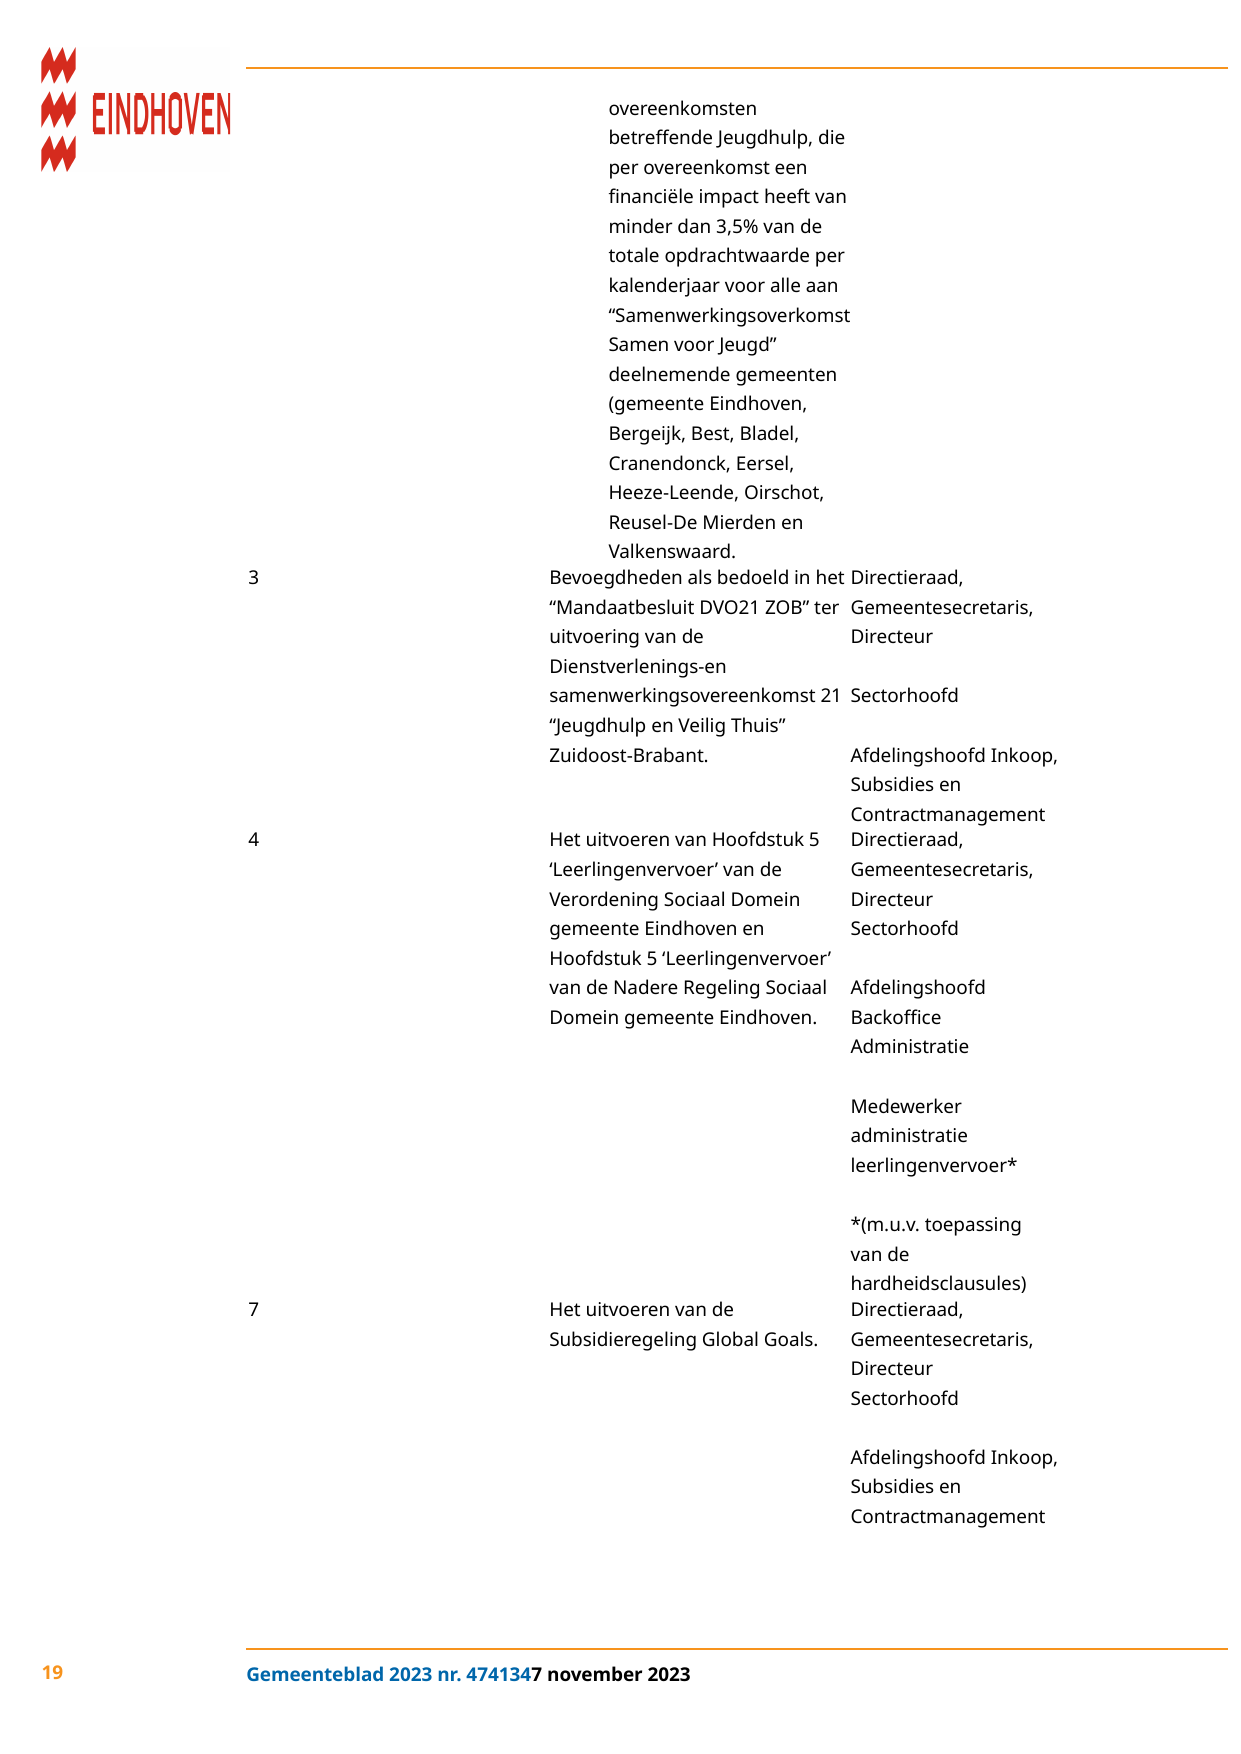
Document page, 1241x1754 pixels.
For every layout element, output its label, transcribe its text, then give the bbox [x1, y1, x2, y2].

table_cell Directieraad, Gemeentesecretaris, Directeur Sectorhoofd Afdelingshoofd Backoffice Administratie Medewerker administratie leerlingenvervoer* *(m.u.v. toepassing van de hardheidsclausules) [850, 827, 1152, 1296]
table_cell [248, 95, 549, 564]
table_cell Bevoegdheden als bedoeld in het “Mandaatbesluit DVO21 ZOB” ter uitvoering van de Dienstverlenings-en samenwerkingsovereenkomst 21 “Jeugdhulp en Veilig Thuis” Zuidoost-Brabant. [549, 564, 850, 827]
table_cell [850, 95, 1152, 564]
table_cell overeenkomsten betreffende Jeugdhulp, die per overeenkomst een financiële impact heeft van minder dan 3,5% van de totale opdrachtwaarde per kalenderjaar voor alle aan “Samenwerkingsoverkomst Samen voor Jeugd” deelnemende gemeenten (gemeente Eindhoven, Bergeijk, Best, Bladel, Cranendonck, Eersel, Heeze-Leende, Oirschot, Reusel-De Mierden en Valkenswaard. [549, 95, 850, 564]
table_cell Het uitvoeren van de Subsidieregeling Global Goals. [549, 1296, 850, 1529]
table_cell 4 [248, 827, 549, 1296]
table_cell Directieraad, Gemeentesecretaris, Directeur Sectorhoofd Afdelingshoofd Inkoop, Subsidies en Contractmanagement [850, 1296, 1152, 1529]
table_cell Het uitvoeren van Hoofdstuk 5 ‘Leerlingenvervoer’ van de Verordening Sociaal Domein gemeente Eindhoven en Hoofdstuk 5 ‘Leerlingenvervoer’ van de Nadere Regeling Sociaal Domein gemeente Eindhoven. [549, 827, 850, 1296]
table_cell 3 [248, 564, 549, 827]
table_cell 7 [248, 1296, 549, 1529]
table_cell Directieraad, Gemeentesecretaris, Directeur Sectorhoofd Afdelingshoofd Inkoop, Subsidies en Contractmanagement [850, 564, 1152, 827]
picture [41, 47, 231, 172]
